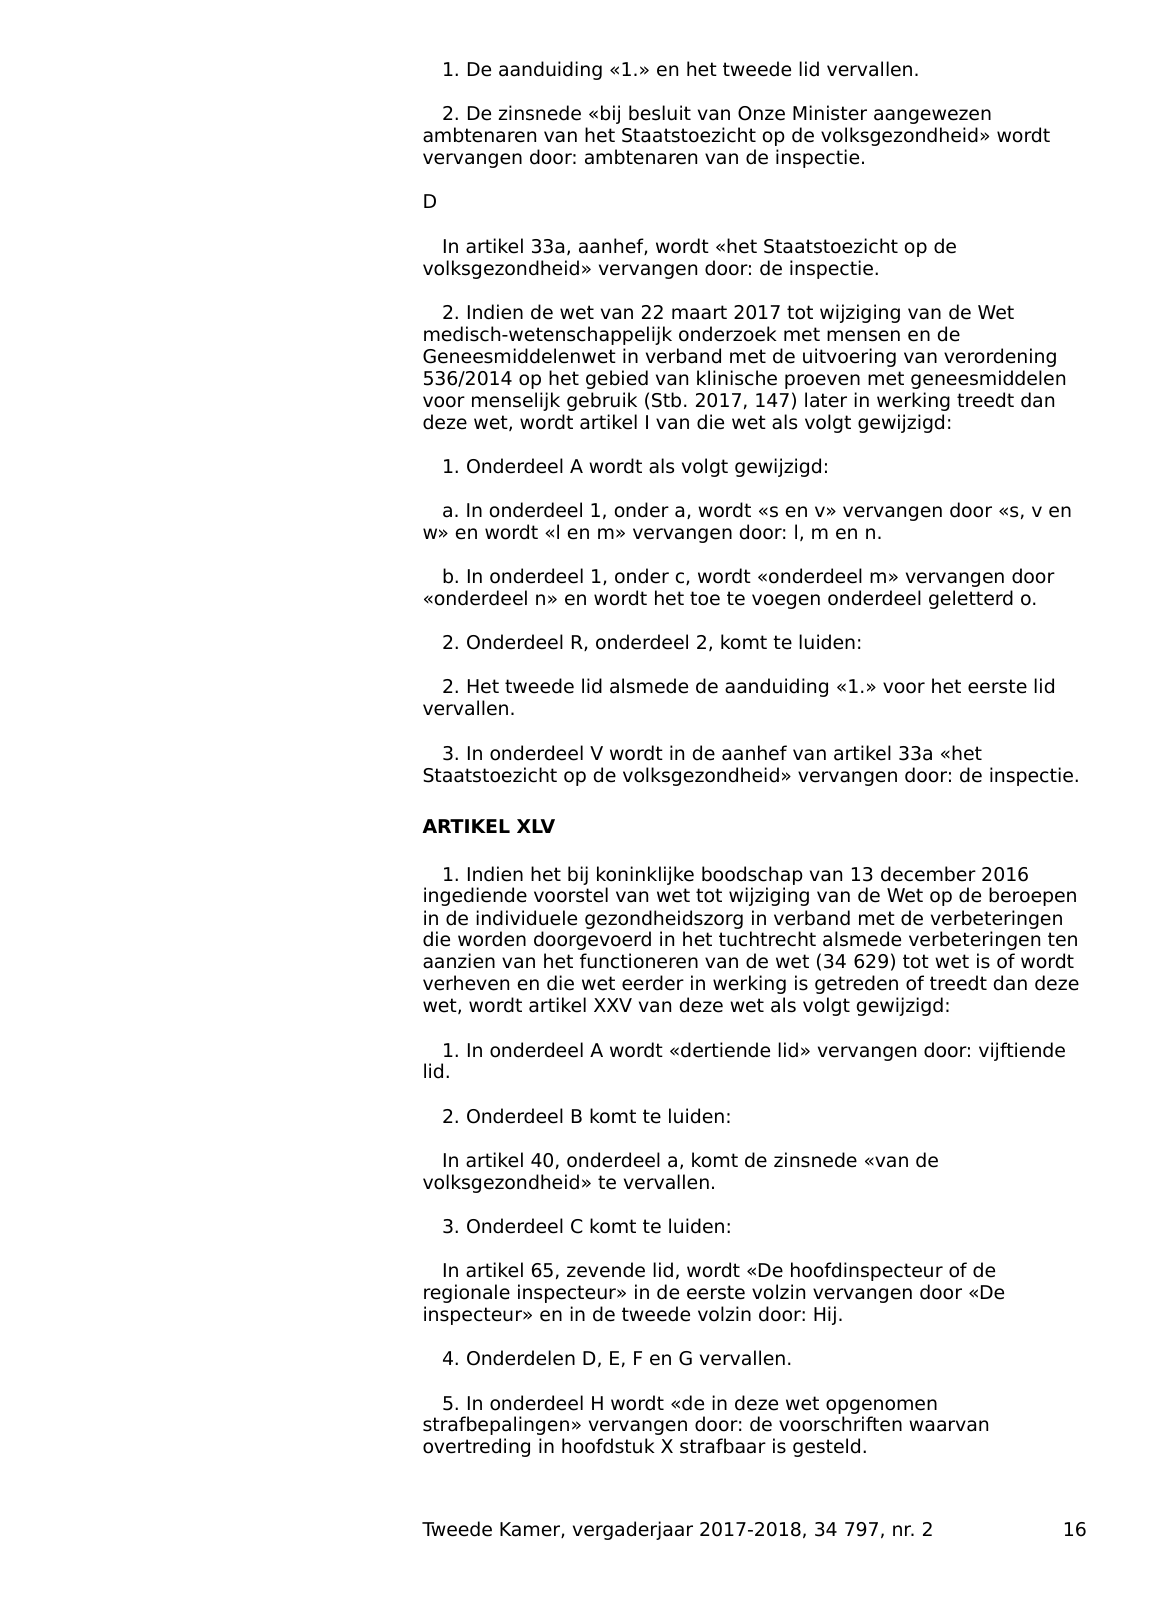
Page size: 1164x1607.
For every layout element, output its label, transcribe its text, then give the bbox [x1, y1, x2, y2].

text 4. Onderdelen D, E, F en G vervallen. [422, 1348, 1087, 1370]
text 2. Onderdeel B komt te luiden: [422, 1106, 1087, 1128]
text 3. Onderdeel C komt te luiden: [422, 1216, 1087, 1238]
text 1. Indien het bij koninklijke boodschap van 13 december 2016 ingediende voorstel van wet tot wijziging van de Wet op de beroepen in de individuele gezondheidszorg in verband met de verbeteringen die worden doorgevoerd in het tuchtrecht alsmede verbeteringen ten aanzien van het functioneren van de wet (34 629) tot wet is of wordt verheven en die wet eerder in werking is getreden of treedt dan deze wet, wordt artikel XXV van deze wet als volgt gewijzigd: [422, 863, 1087, 1017]
text In artikel 40, onderdeel a, komt de zinsnede «van de volksgezondheid» te vervallen. [422, 1150, 1087, 1194]
text 1. De aanduiding «1.» en het tweede lid vervallen. [422, 59, 1087, 81]
text D [422, 191, 1087, 213]
text In artikel 65, zevende lid, wordt «De hoofdinspecteur of de regionale inspecteur» in de eerste volzin vervangen door «De inspecteur» en in de tweede volzin door: Hij. [422, 1260, 1087, 1326]
text 5. In onderdeel H wordt «de in deze wet opgenomen strafbepalingen» vervangen door: de voorschriften waarvan overtreding in hoofdstuk X strafbaar is gesteld. [422, 1392, 1087, 1458]
text 1. In onderdeel A wordt «dertiende lid» vervangen door: vijftiende lid. [422, 1039, 1087, 1083]
text 1. Onderdeel A wordt als volgt gewijzigd: [422, 456, 1087, 478]
subtitle ARTIKEL XLV [422, 816, 1087, 838]
text In artikel 33a, aanhef, wordt «het Staatstoezicht op de volksgezondheid» vervangen door: de inspectie. [422, 236, 1087, 279]
text b. In onderdeel 1, onder c, wordt «onderdeel m» vervangen door «onderdeel n» en wordt het toe te voegen onderdeel geletterd o. [422, 566, 1087, 610]
text 2. Indien de wet van 22 maart 2017 tot wijziging van de Wet medisch-wetenschappelijk onderzoek met mensen en de Geneesmiddelenwet in verband met de uitvoering van verordening 536/2014 op het gebied van klinische proeven met geneesmiddelen voor menselijk gebruik (Stb. 2017, 147) later in werking treedt dan deze wet, wordt artikel I van die wet als volgt gewijzigd: [422, 302, 1087, 433]
text 3. In onderdeel V wordt in de aanhef van artikel 33a «het Staatstoezicht op de volksgezondheid» vervangen door: de inspectie. [422, 742, 1087, 786]
text 2. Onderdeel R, onderdeel 2, komt te luiden: [422, 632, 1087, 654]
text a. In onderdeel 1, onder a, wordt «s en v» vervangen door «s, v en w» en wordt «l en m» vervangen door: l, m en n. [422, 500, 1087, 544]
text 2. De zinsnede «bij besluit van Onze Minister aangewezen ambtenaren van het Staatstoezicht op de volksgezondheid» wordt vervangen door: ambtenaren van de inspectie. [422, 103, 1087, 169]
text 2. Het tweede lid alsmede de aanduiding «1.» voor het eerste lid vervallen. [422, 676, 1087, 720]
